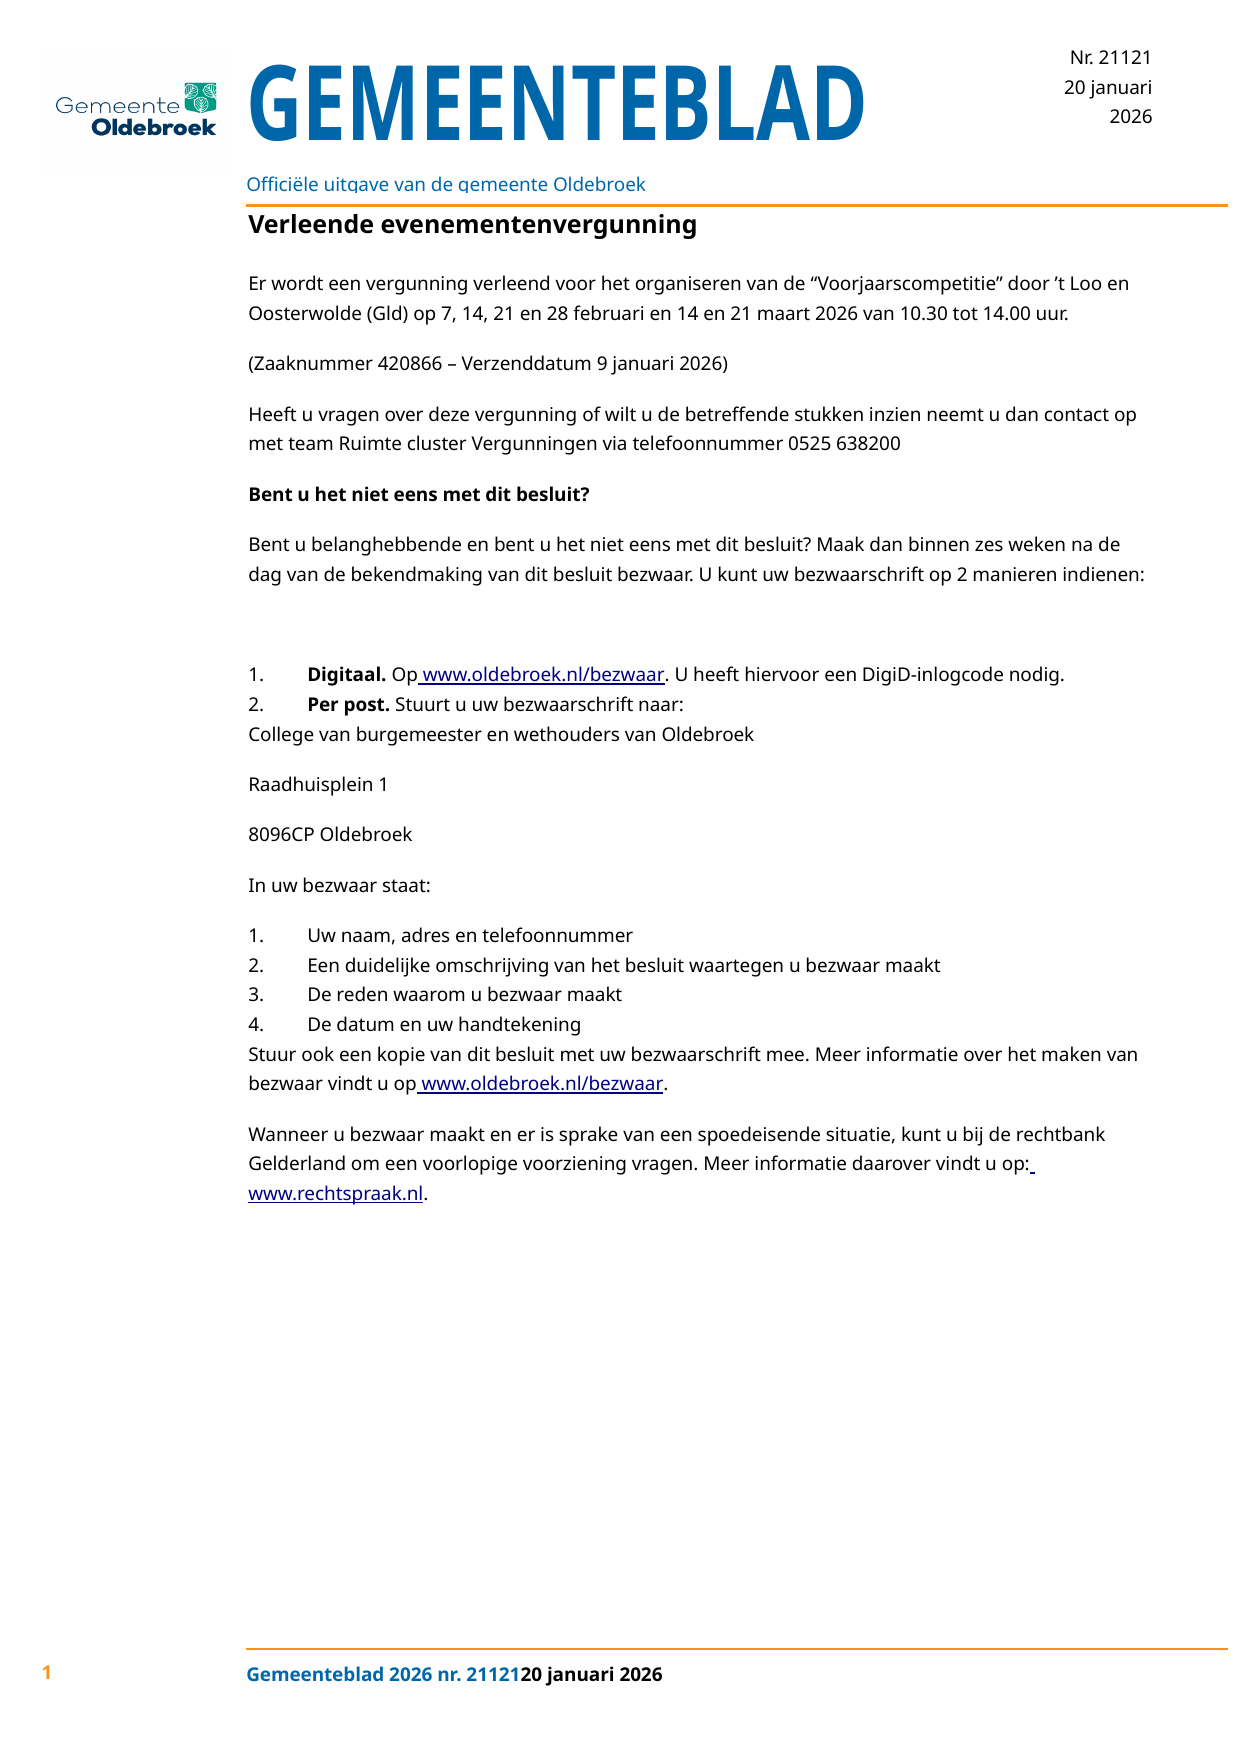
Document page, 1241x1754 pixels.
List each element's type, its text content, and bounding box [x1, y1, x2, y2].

text Er wordt een vergunning verleend voor het organiseren van de “Voorjaarscompetitie” door ’t Loo en Oosterwolde (Gld) op 7, 14, 21 en 28 februari en 14 en 21 maart 2026 van 10.30 tot 14.00 uur. [248, 270, 1152, 326]
text Bent u het niet eens met dit besluit? [248, 481, 1152, 506]
text In uw bezwaar staat: [248, 872, 1152, 898]
text Heeft u vragen over deze vergunning of wilt u de betreffende stukken inzien neemt u dan contact op met team Ruimte cluster Vergunningen via telefoonnummer 0525 638200 [248, 401, 1152, 456]
text (Zaaknummer 420866 – Verzenddatum 9 januari 2026) [248, 350, 1152, 376]
text Verleende evenementenvergunning [248, 207, 1152, 241]
text Raadhuisplein 1 [248, 771, 1152, 797]
text 8096CP Oldebroek [248, 822, 1152, 847]
list Digitaal. Op www.oldebroek.nl/bezwaar. U heeft hiervoor een DigiD-inlogcode nodig. [248, 662, 1152, 687]
text Wanneer u bezwaar maakt en er is sprake van een spoedeisende situatie, kunt u bij de rechtbank Gelderland om een voorlopige voorziening vragen. Meer informatie daarover vindt u op: www.rechtspraak.nl. [248, 1121, 1152, 1206]
text Bent u belanghebbende en bent u het niet eens met dit besluit? Maak dan binnen zes weken na de dag van de bekendmaking van dit besluit bezwaar. U kunt uw bezwaarschrift op 2 manieren indienen: [248, 531, 1152, 586]
list De datum en uw handtekening [248, 1011, 1152, 1037]
list De reden waarom u bezwaar maakt [248, 982, 1152, 1007]
list Uw naam, adres en telefoonnummer [248, 922, 1152, 948]
text College van burgemeester en wethouders van Oldebroek [248, 721, 1152, 746]
picture [41, 47, 231, 172]
list Per post. Stuurt u uw bezwaarschrift naar: [248, 691, 1152, 717]
text Stuur ook een kopie van dit besluit met uw bezwaarschrift mee. Meer informatie over het maken van bezwaar vindt u op www.oldebroek.nl/bezwaar. [248, 1041, 1152, 1096]
list Een duidelijke omschrijving van het besluit waartegen u bezwaar maakt [248, 952, 1152, 978]
